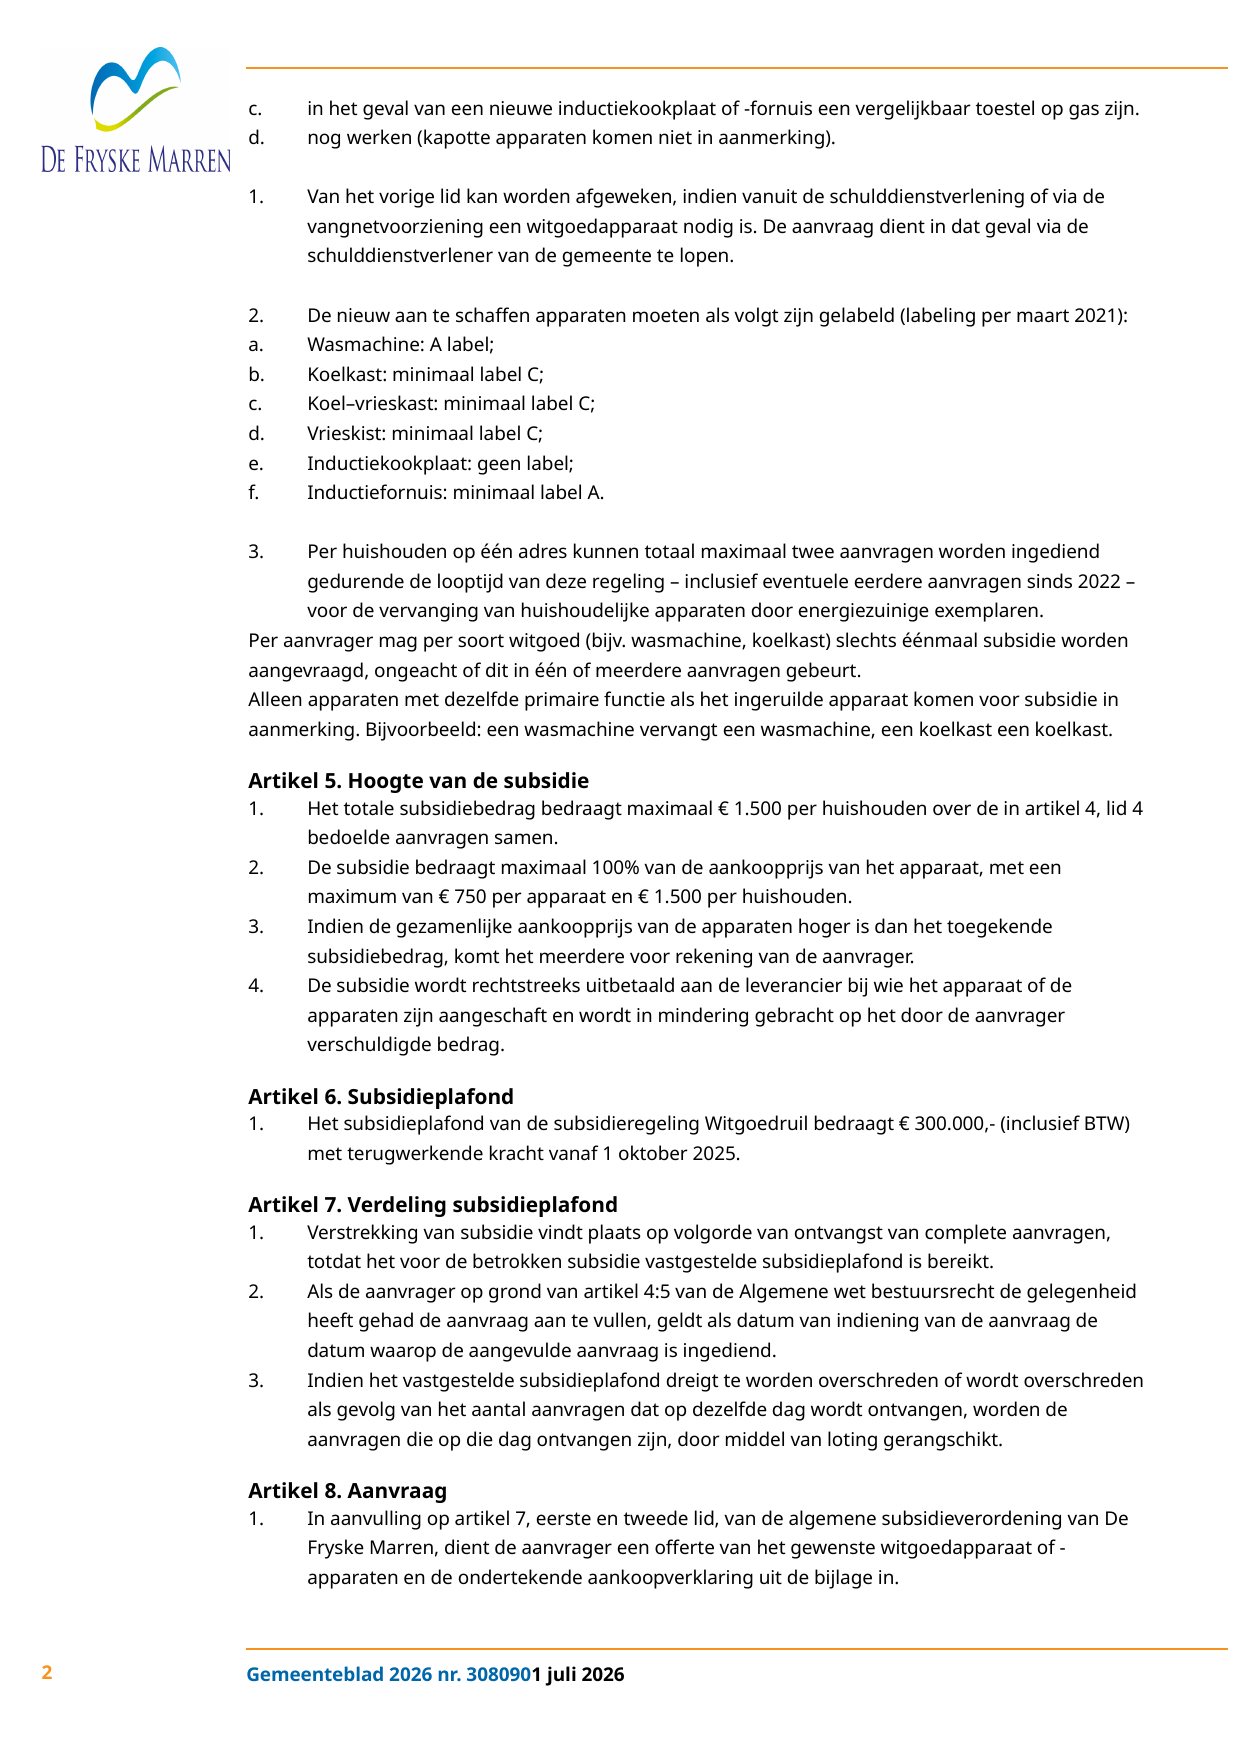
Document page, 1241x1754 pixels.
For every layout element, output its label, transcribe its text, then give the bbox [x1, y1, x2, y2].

list Indien de gezamenlijke aankoopprijs van de apparaten hoger is dan het toegekende subsidiebedrag, komt het meerdere voor rekening van de aanvrager. [248, 913, 1152, 968]
list In aanvulling op artikel 7, eerste en tweede lid, van de algemene subsidieverordening van De Fryske Marren, dient de aanvrager een offerte van het gewenste witgoedapparaat of -apparaten en de ondertekende aankoopverklaring uit de bijlage in. [248, 1505, 1152, 1590]
list Het totale subsidiebedrag bedraagt maximaal € 1.500 per huishouden over de in artikel 4, lid 4 bedoelde aanvragen samen. [248, 795, 1152, 850]
text Per aanvrager mag per soort witgoed (bijv. wasmachine, koelkast) slechts éénmaal subsidie worden aangevraagd, ongeacht of dit in één of meerdere aanvragen gebeurt. [248, 627, 1152, 683]
text Artikel 5. Hoogte van de subsidie [248, 766, 1152, 795]
list De subsidie wordt rechtstreeks uitbetaald aan de leverancier bij wie het apparaat of de apparaten zijn aangeschaft en wordt in mindering gebracht op het door de aanvrager verschuldigde bedrag. [248, 972, 1152, 1057]
picture [41, 47, 231, 172]
list Per huishouden op één adres kunnen totaal maximaal twee aanvragen worden ingediend gedurende de looptijd van deze regeling – inclusief eventuele eerdere aanvragen sinds 2022 – voor de vervanging van huishoudelijke apparaten door energiezuinige exemplaren. [248, 538, 1152, 623]
list Koel–vrieskast: minimaal label C; [248, 391, 1152, 416]
text Artikel 7. Verdeling subsidieplafond [248, 1190, 1152, 1219]
list Het subsidieplafond van de subsidieregeling Witgoedruil bedraagt € 300.000,- (inclusief BTW) met terugwerkende kracht vanaf 1 oktober 2025. [248, 1110, 1152, 1166]
list De subsidie bedraagt maximaal 100% van de aankoopprijs van het apparaat, met een maximum van € 750 per apparaat en € 1.500 per huishouden. [248, 854, 1152, 909]
list Vrieskist: minimaal label C; [248, 420, 1152, 446]
list Verstrekking van subsidie vindt plaats op volgorde van ontvangst van complete aanvragen, totdat het voor de betrokken subsidie vastgestelde subsidieplafond is bereikt. [248, 1219, 1152, 1274]
list Van het vorige lid kan worden afgeweken, indien vanuit de schulddienstverlening of via de vangnetvoorziening een witgoedapparaat nodig is. De aanvraag dient in dat geval via de schulddienstverlener van de gemeente te lopen. [248, 183, 1152, 268]
list in het geval van een nieuwe inductiekookplaat of -fornuis een vergelijkbaar toestel op gas zijn. [248, 95, 1152, 121]
text Artikel 6. Subsidieplafond [248, 1082, 1152, 1110]
list Inductiefornuis: minimaal label A. [248, 479, 1152, 505]
list Inductiekookplaat: geen label; [248, 450, 1152, 476]
list Als de aanvrager op grond van artikel 4:5 van de Algemene wet bestuursrecht de gelegenheid heeft gehad de aanvraag aan te vullen, geldt als datum van indiening van de aanvraag de datum waarop de aangevulde aanvraag is ingediend. [248, 1278, 1152, 1363]
list nog werken (kapotte apparaten komen niet in aanmerking). [248, 124, 1152, 150]
list Indien het vastgestelde subsidieplafond dreigt te worden overschreden of wordt overschreden als gevolg van het aantal aanvragen dat op dezelfde dag wordt ontvangen, worden de aanvragen die op die dag ontvangen zijn, door middel van loting gerangschikt. [248, 1367, 1152, 1452]
text Alleen apparaten met dezelfde primaire functie als het ingeruilde apparaat komen voor subsidie in aanmerking. Bijvoorbeeld: een wasmachine vervangt een wasmachine, een koelkast een koelkast. [248, 686, 1152, 742]
list Wasmachine: A label; [248, 331, 1152, 357]
text Artikel 8. Aanvraag [248, 1476, 1152, 1505]
list De nieuw aan te schaffen apparaten moeten als volgt zijn gelabeld (labeling per maart 2021): [248, 302, 1152, 328]
list Koelkast: minimaal label C; [248, 361, 1152, 387]
